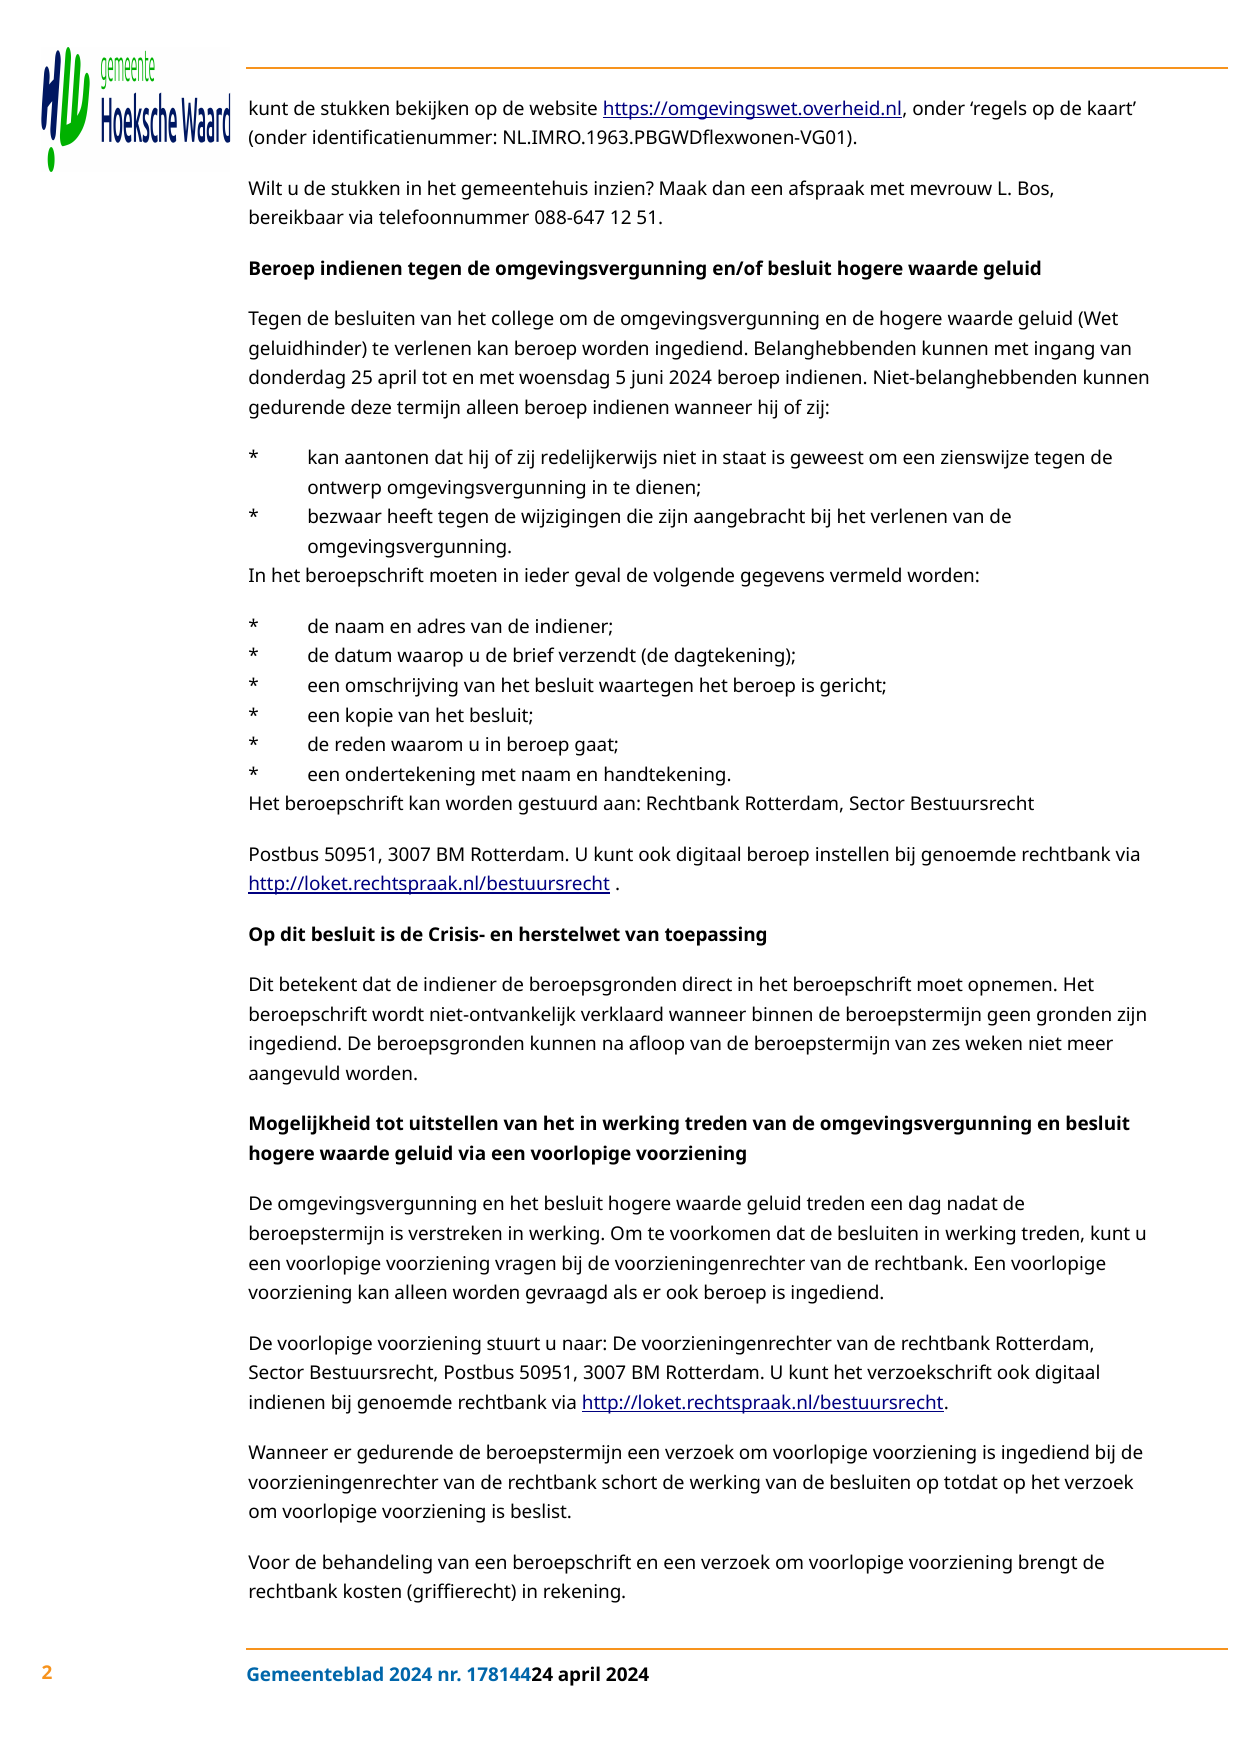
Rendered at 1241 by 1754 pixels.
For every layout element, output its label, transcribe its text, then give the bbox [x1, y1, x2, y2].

list bezwaar heeft tegen de wijzigingen die zijn aangebracht bij het verlenen van de omgevingsvergunning. [248, 503, 1152, 559]
list de datum waarop u de brief verzendt (de dagtekening); [248, 643, 1152, 668]
text Op dit besluit is de Crisis- en herstelwet van toepassing [248, 921, 1152, 947]
list kan aantonen dat hij of zij redelijkerwijs niet in staat is geweest om een zienswijze tegen de ontwerp omgevingsvergunning in te dienen; [248, 444, 1152, 500]
text Wilt u de stukken in het gemeentehuis inzien? Maak dan een afspraak met mevrouw L. Bos, bereikbaar via telefoonnummer 088-647 12 51. [248, 175, 1152, 230]
text De omgevingsvergunning en het besluit hogere waarde geluid treden een dag nadat de beroepstermijn is verstreken in werking. Om te voorkomen dat de besluiten in werking treden, kunt u een voorlopige voorziening vragen bij de voorzieningenrechter van de rechtbank. Een voorlopige voorziening kan alleen worden gevraagd als er ook beroep is ingediend. [248, 1191, 1152, 1305]
text Het beroepschrift kan worden gestuurd aan: Rechtbank Rotterdam, Sector Bestuursrecht [248, 791, 1152, 816]
list een kopie van het besluit; [248, 702, 1152, 728]
list een ondertekening met naam en handtekening. [248, 761, 1152, 787]
picture [41, 47, 231, 172]
text Tegen de besluiten van het college om de omgevingsvergunning en de hogere waarde geluid (Wet geluidhinder) te verlenen kan beroep worden ingediend. Belanghebbenden kunnen met ingang van donderdag 25 april tot en met woensdag 5 juni 2024 beroep indienen. Niet-belanghebbenden kunnen gedurende deze termijn alleen beroep indienen wanneer hij of zij: [248, 305, 1152, 420]
text In het beroepschrift moeten in ieder geval de volgende gegevens vermeld worden: [248, 563, 1152, 588]
list de reden waarom u in beroep gaat; [248, 731, 1152, 757]
text Postbus 50951, 3007 BM Rotterdam. U kunt ook digitaal beroep instellen bij genoemde rechtbank via http://loket.rechtspraak.nl/bestuursrecht . [248, 841, 1152, 896]
text De voorlopige voorziening stuurt u naar: De voorzieningenrechter van de rechtbank Rotterdam, Sector Bestuursrecht, Postbus 50951, 3007 BM Rotterdam. U kunt het verzoekschrift ook digitaal indienen bij genoemde rechtbank via http://loket.rechtspraak.nl/bestuursrecht. [248, 1330, 1152, 1415]
text kunt de stukken bekijken op de website https://omgevingswet.overheid.nl, onder ‘regels op de kaart’ (onder identificatienummer: NL.IMRO.1963.PBGWDflexwonen-VG01). [248, 95, 1152, 150]
text Mogelijkheid tot uitstellen van het in werking treden van de omgevingsvergunning en besluit hogere waarde geluid via een voorlopige voorziening [248, 1111, 1152, 1166]
text Dit betekent dat de indiener de beroepsgronden direct in het beroepschrift moet opnemen. Het beroepschrift wordt niet-ontvankelijk verklaard wanneer binnen de beroepstermijn geen gronden zijn ingediend. De beroepsgronden kunnen na afloop van de beroepstermijn van zes weken niet meer aangevuld worden. [248, 971, 1152, 1086]
text Wanneer er gedurende de beroepstermijn een verzoek om voorlopige voorziening is ingediend bij de voorzieningenrechter van de rechtbank schort de werking van de besluiten op totdat op het verzoek om voorlopige voorziening is beslist. [248, 1439, 1152, 1524]
list een omschrijving van het besluit waartegen het beroep is gericht; [248, 672, 1152, 698]
text Voor de behandeling van een beroepschrift en een verzoek om voorlopige voorziening brengt de rechtbank kosten (griffierecht) in rekening. [248, 1549, 1152, 1604]
text Beroep indienen tegen de omgevingsvergunning en/of besluit hogere waarde geluid [248, 255, 1152, 281]
list de naam en adres van de indiener; [248, 613, 1152, 639]
